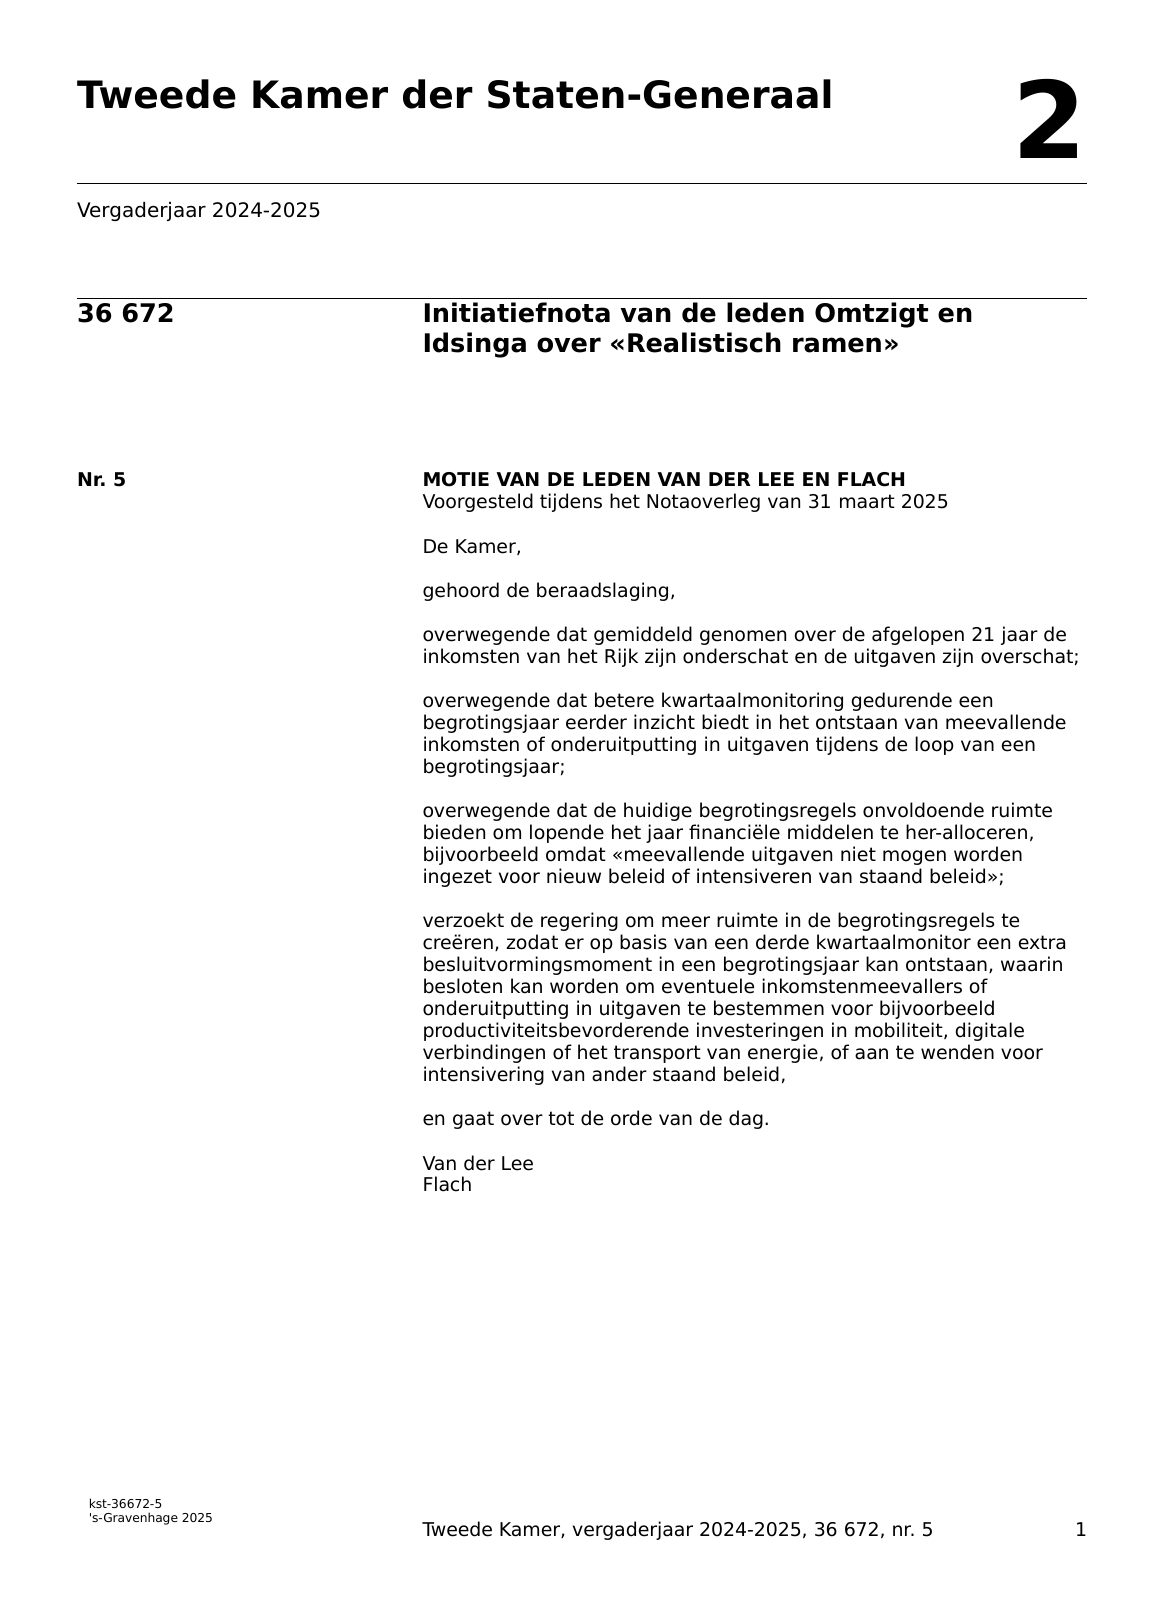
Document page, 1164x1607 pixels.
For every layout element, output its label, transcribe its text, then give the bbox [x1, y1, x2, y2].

text Flach [422, 1174, 1087, 1196]
text overwegende dat de huidige begrotingsregels onvoldoende ruimte bieden om lopende het jaar financiële middelen te her-alloceren, bijvoorbeeld omdat «meevallende uitgaven niet mogen worden ingezet voor nieuw beleid of intensiveren van staand beleid»; [422, 800, 1087, 888]
text overwegende dat betere kwartaalmonitoring gedurende een begrotingsjaar eerder inzicht biedt in het ontstaan van meevallende inkomsten of onderuitputting in uitgaven tijdens de loop van een begrotingsjaar; [422, 690, 1087, 778]
table_header 2 [886, 59, 1087, 183]
text en gaat over tot de orde van de dag. [422, 1108, 1087, 1130]
table_cell Vergaderjaar 2024-2025 [77, 184, 1087, 298]
text overwegende dat gemiddeld genomen over de afgelopen 21 jaar de inkomsten van het Rijk zijn onderschat en de uitgaven zijn overschat; [422, 624, 1087, 668]
table_header Tweede Kamer der Staten-Generaal [77, 59, 886, 183]
text De Kamer, [422, 536, 1087, 557]
text kst-36672-5 [88, 1497, 323, 1511]
text Van der Lee [422, 1152, 1087, 1174]
text gehoord de beraadslaging, [422, 580, 1087, 602]
text 's-Gravenhage 2025 [88, 1511, 323, 1525]
subtitle 36 672 Initiatiefnota van de leden Omtzigt en Idsinga over «Realistisch ramen» [77, 299, 1087, 358]
subtitle Nr. 5 MOTIE VAN DE LEDEN VAN DER LEE EN FLACH [77, 469, 1087, 491]
text Voorgesteld tijdens het Notaoverleg van 31 maart 2025 [422, 491, 1087, 513]
text verzoekt de regering om meer ruimte in de begrotingsregels te creëren, zodat er op basis van een derde kwartaalmonitor een extra besluitvormingsmoment in een begrotingsjaar kan ontstaan, waarin besloten kan worden om eventuele inkomstenmeevallers of onderuitputting in uitgaven te bestemmen voor bijvoorbeeld productiviteitsbevorderende investeringen in mobiliteit, digitale verbindingen of het transport van energie, of aan te wenden voor intensivering van ander staand beleid, [422, 910, 1087, 1086]
